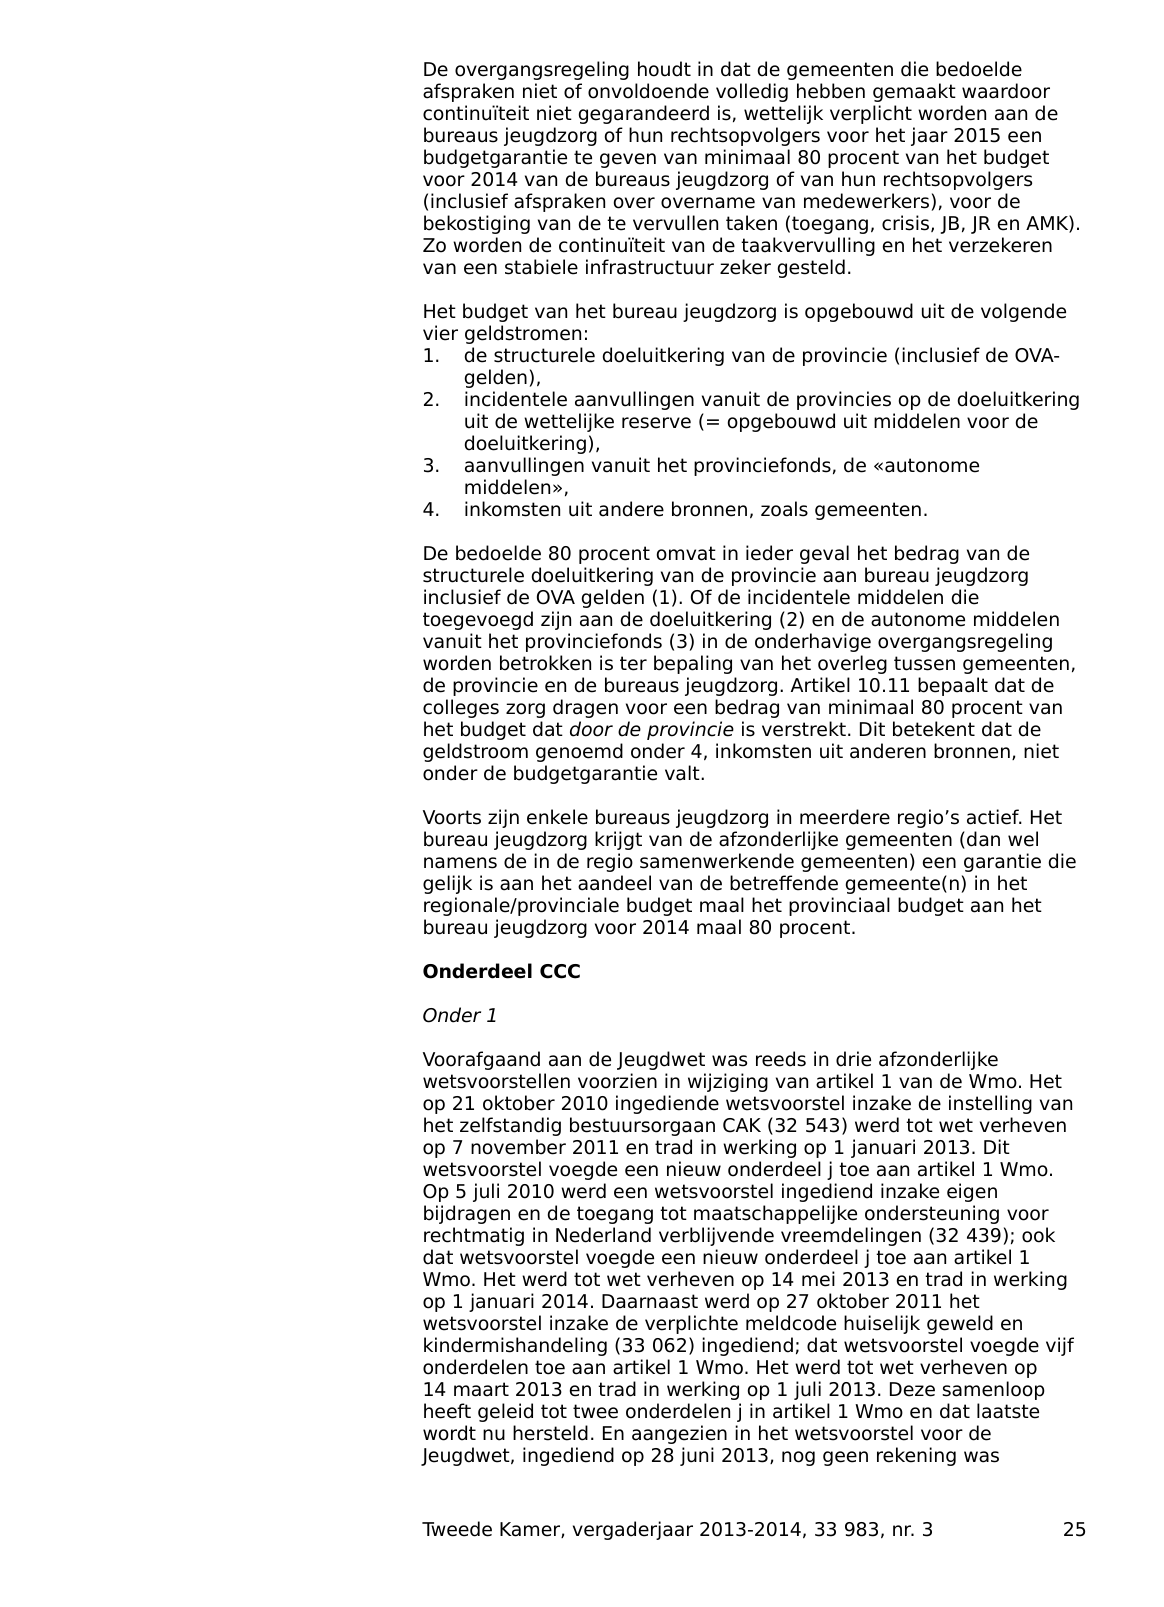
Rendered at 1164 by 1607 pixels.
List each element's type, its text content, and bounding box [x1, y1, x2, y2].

text 4. inkomsten uit andere bronnen, zoals gemeenten. [422, 499, 1087, 521]
text 1. de structurele doeluitkering van de provincie (inclusief de OVA-gelden), [422, 345, 1087, 389]
text Het budget van het bureau jeugdzorg is opgebouwd uit de volgende vier geldstromen: [422, 301, 1087, 345]
text Voorafgaand aan de Jeugdwet was reeds in drie afzonderlijke wetsvoorstellen voorzien in wijziging van artikel 1 van de Wmo. Het op 21 oktober 2010 ingediende wetsvoorstel inzake de instelling van het zelfstandig bestuursorgaan CAK (32 543) werd tot wet verheven op 7 november 2011 en trad in werking op 1 januari 2013. Dit wetsvoorstel voegde een nieuw onderdeel j toe aan artikel 1 Wmo. Op 5 juli 2010 werd een wetsvoorstel ingediend inzake eigen bijdragen en de toegang tot maatschappelijke ondersteuning voor rechtmatig in Nederland verblijvende vreemdelingen (32 439); ook dat wetsvoorstel voegde een nieuw onderdeel j toe aan artikel 1 Wmo. Het werd tot wet verheven op 14 mei 2013 en trad in werking op 1 januari 2014. Daarnaast werd op 27 oktober 2011 het wetsvoorstel inzake de verplichte meldcode huiselijk geweld en kindermishandeling (33 062) ingediend; dat wetsvoorstel voegde vijf onderdelen toe aan artikel 1 Wmo. Het werd tot wet verheven op 14 maart 2013 en trad in werking op 1 juli 2013. Deze samenloop heeft geleid tot twee onderdelen j in artikel 1 Wmo en dat laatste wordt nu hersteld. En aangezien in het wetsvoorstel voor de Jeugdwet, ingediend op 28 juni 2013, nog geen rekening was [422, 1049, 1087, 1467]
text Voorts zijn enkele bureaus jeugdzorg in meerdere regio’s actief. Het bureau jeugdzorg krijgt van de afzonderlijke gemeenten (dan wel namens de in de regio samenwerkende gemeenten) een garantie die gelijk is aan het aandeel van de betreffende gemeente(n) in het regionale/provinciale budget maal het provinciaal budget aan het bureau jeugdzorg voor 2014 maal 80 procent. [422, 807, 1087, 939]
subtitle Onderdeel CCC [422, 961, 1087, 983]
text De bedoelde 80 procent omvat in ieder geval het bedrag van de structurele doeluitkering van de provincie aan bureau jeugdzorg inclusief de OVA gelden (1). Of de incidentele middelen die toegevoegd zijn aan de doeluitkering (2) en de autonome middelen vanuit het provinciefonds (3) in de onderhavige overgangsregeling worden betrokken is ter bepaling van het overleg tussen gemeenten, de provincie en de bureaus jeugdzorg. Artikel 10.11 bepaalt dat de colleges zorg dragen voor een bedrag van minimaal 80 procent van het budget dat door de provincie is verstrekt. Dit betekent dat de geldstroom genoemd onder 4, inkomsten uit anderen bronnen, niet onder de budgetgarantie valt. [422, 543, 1087, 785]
subtitle Onder 1 [422, 1005, 1087, 1027]
text De overgangsregeling houdt in dat de gemeenten die bedoelde afspraken niet of onvoldoende volledig hebben gemaakt waardoor continuïteit niet gegarandeerd is, wettelijk verplicht worden aan de bureaus jeugdzorg of hun rechtsopvolgers voor het jaar 2015 een budgetgarantie te geven van minimaal 80 procent van het budget voor 2014 van de bureaus jeugdzorg of van hun rechtsopvolgers (inclusief afspraken over overname van medewerkers), voor de bekostiging van de te vervullen taken (toegang, crisis, JB, JR en AMK). Zo worden de continuïteit van de taakvervulling en het verzekeren van een stabiele infrastructuur zeker gesteld. [422, 59, 1087, 279]
text 3. aanvullingen vanuit het provinciefonds, de «autonome middelen», [422, 455, 1087, 499]
text 2. incidentele aanvullingen vanuit de provincies op de doeluitkering uit de wettelijke reserve (= opgebouwd uit middelen voor de doeluitkering), [422, 389, 1087, 455]
